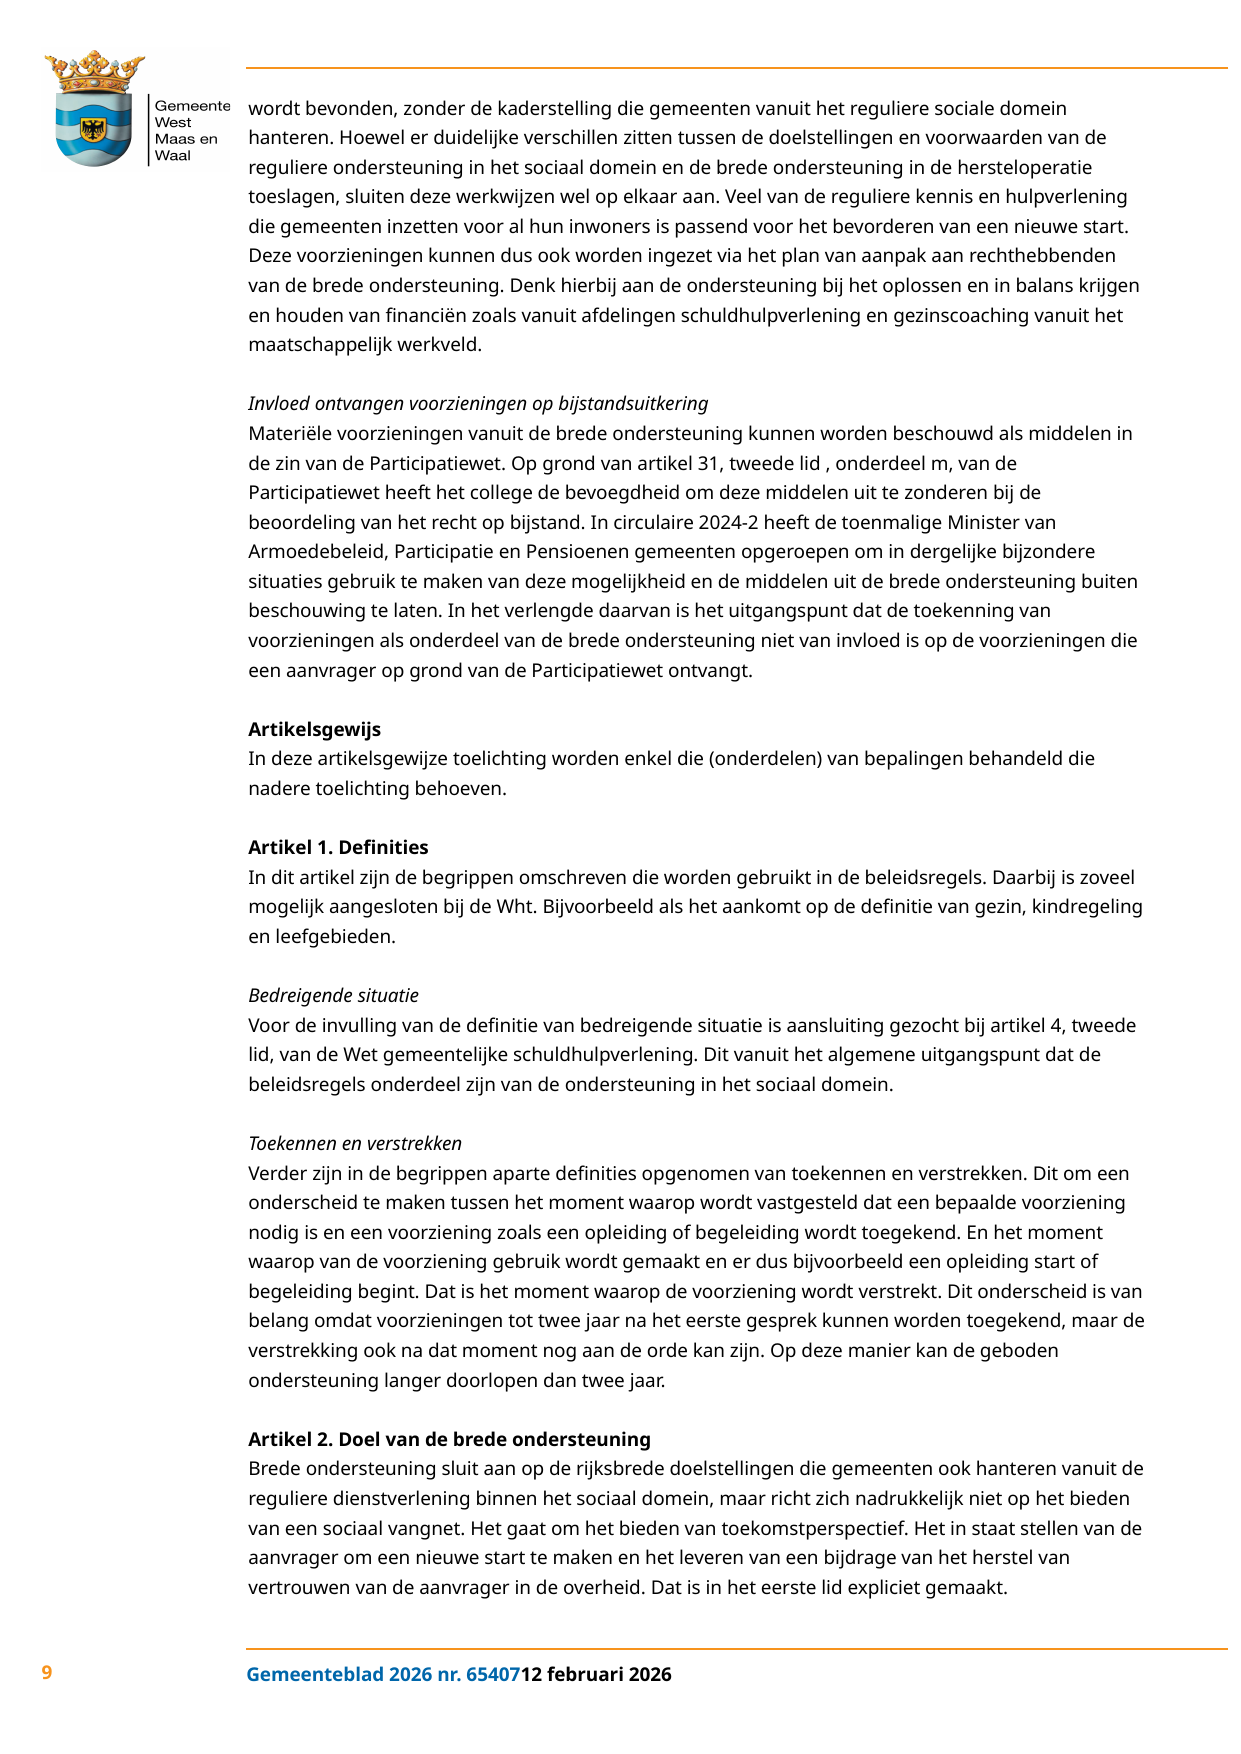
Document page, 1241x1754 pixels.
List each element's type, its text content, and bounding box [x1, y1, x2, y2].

text Toekennen en verstrekken [248, 1130, 1152, 1156]
text Verder zijn in de begrippen aparte definities opgenomen van toekennen en verstrekken. Dit om een onderscheid te maken tussen het moment waarop wordt vastgesteld dat een bepaalde voorziening nodig is en een voorziening zoals een opleiding of begeleiding wordt toegekend. En het moment waarop van de voorziening gebruik wordt gemaakt en er dus bijvoorbeeld een opleiding start of begeleiding begint. Dat is het moment waarop de voorziening wordt verstrekt. Dit onderscheid is van belang omdat voorzieningen tot twee jaar na het eerste gesprek kunnen worden toegekend, maar de verstrekking ook na dat moment nog aan de orde kan zijn. Op deze manier kan de geboden ondersteuning langer doorlopen dan twee jaar. [248, 1160, 1152, 1393]
text Artikel 2. Doel van de brede ondersteuning [248, 1426, 1152, 1452]
text wordt bevonden, zonder de kaderstelling die gemeenten vanuit het reguliere sociale domein hanteren. Hoewel er duidelijke verschillen zitten tussen de doelstellingen en voorwaarden van de reguliere ondersteuning in het sociaal domein en de brede ondersteuning in de hersteloperatie toeslagen, sluiten deze werkwijzen wel op elkaar aan. Veel van de reguliere kennis en hulpverlening die gemeenten inzetten voor al hun inwoners is passend voor het bevorderen van een nieuwe start. Deze voorzieningen kunnen dus ook worden ingezet via het plan van aanpak aan rechthebbenden van de brede ondersteuning. Denk hierbij aan de ondersteuning bij het oplossen en in balans krijgen en houden van financiën zoals vanuit afdelingen schuldhulpverlening en gezinscoaching vanuit het maatschappelijk werkveld. [248, 95, 1152, 357]
picture [41, 47, 231, 172]
text Artikelsgewijs [248, 716, 1152, 742]
text In deze artikelsgewijze toelichting worden enkel die (onderdelen) van bepalingen behandeld die nadere toelichting behoeven. [248, 746, 1152, 801]
text In dit artikel zijn de begrippen omschreven die worden gebruikt in de beleidsregels. Daarbij is zoveel mogelijk aangesloten bij de Wht. Bijvoorbeeld als het aankomt op de definitie van gezin, kindregeling en leefgebieden. [248, 864, 1152, 949]
text Artikel 1. Definities [248, 834, 1152, 860]
text Invloed ontvangen voorzieningen op bijstandsuitkering [248, 391, 1152, 416]
text Bedreigende situatie [248, 982, 1152, 1008]
text Materiële voorzieningen vanuit de brede ondersteuning kunnen worden beschouwd als middelen in de zin van de Participatiewet. Op grond van artikel 31, tweede lid , onderdeel m, van de Participatiewet heeft het college de bevoegdheid om deze middelen uit te zonderen bij de beoordeling van het recht op bijstand. In circulaire 2024-2 heeft de toenmalige Minister van Armoedebeleid, Participatie en Pensioenen gemeenten opgeroepen om in dergelijke bijzondere situaties gebruik te maken van deze mogelijkheid en de middelen uit de brede ondersteuning buiten beschouwing te laten. In het verlengde daarvan is het uitgangspunt dat de toekenning van voorzieningen als onderdeel van de brede ondersteuning niet van invloed is op de voorzieningen die een aanvrager op grond van de Participatiewet ontvangt. [248, 420, 1152, 683]
text Brede ondersteuning sluit aan op de rijksbrede doelstellingen die gemeenten ook hanteren vanuit de reguliere dienstverlening binnen het sociaal domein, maar richt zich nadrukkelijk niet op het bieden van een sociaal vangnet. Het gaat om het bieden van toekomstperspectief. Het in staat stellen van de aanvrager om een nieuwe start te maken en het leveren van een bijdrage van het herstel van vertrouwen van de aanvrager in de overheid. Dat is in het eerste lid expliciet gemaakt. [248, 1456, 1152, 1600]
text Voor de invulling van de definitie van bedreigende situatie is aansluiting gezocht bij artikel 4, tweede lid, van de Wet gemeentelijke schuldhulpverlening. Dit vanuit het algemene uitgangspunt dat de beleidsregels onderdeel zijn van de ondersteuning in het sociaal domein. [248, 1012, 1152, 1097]
